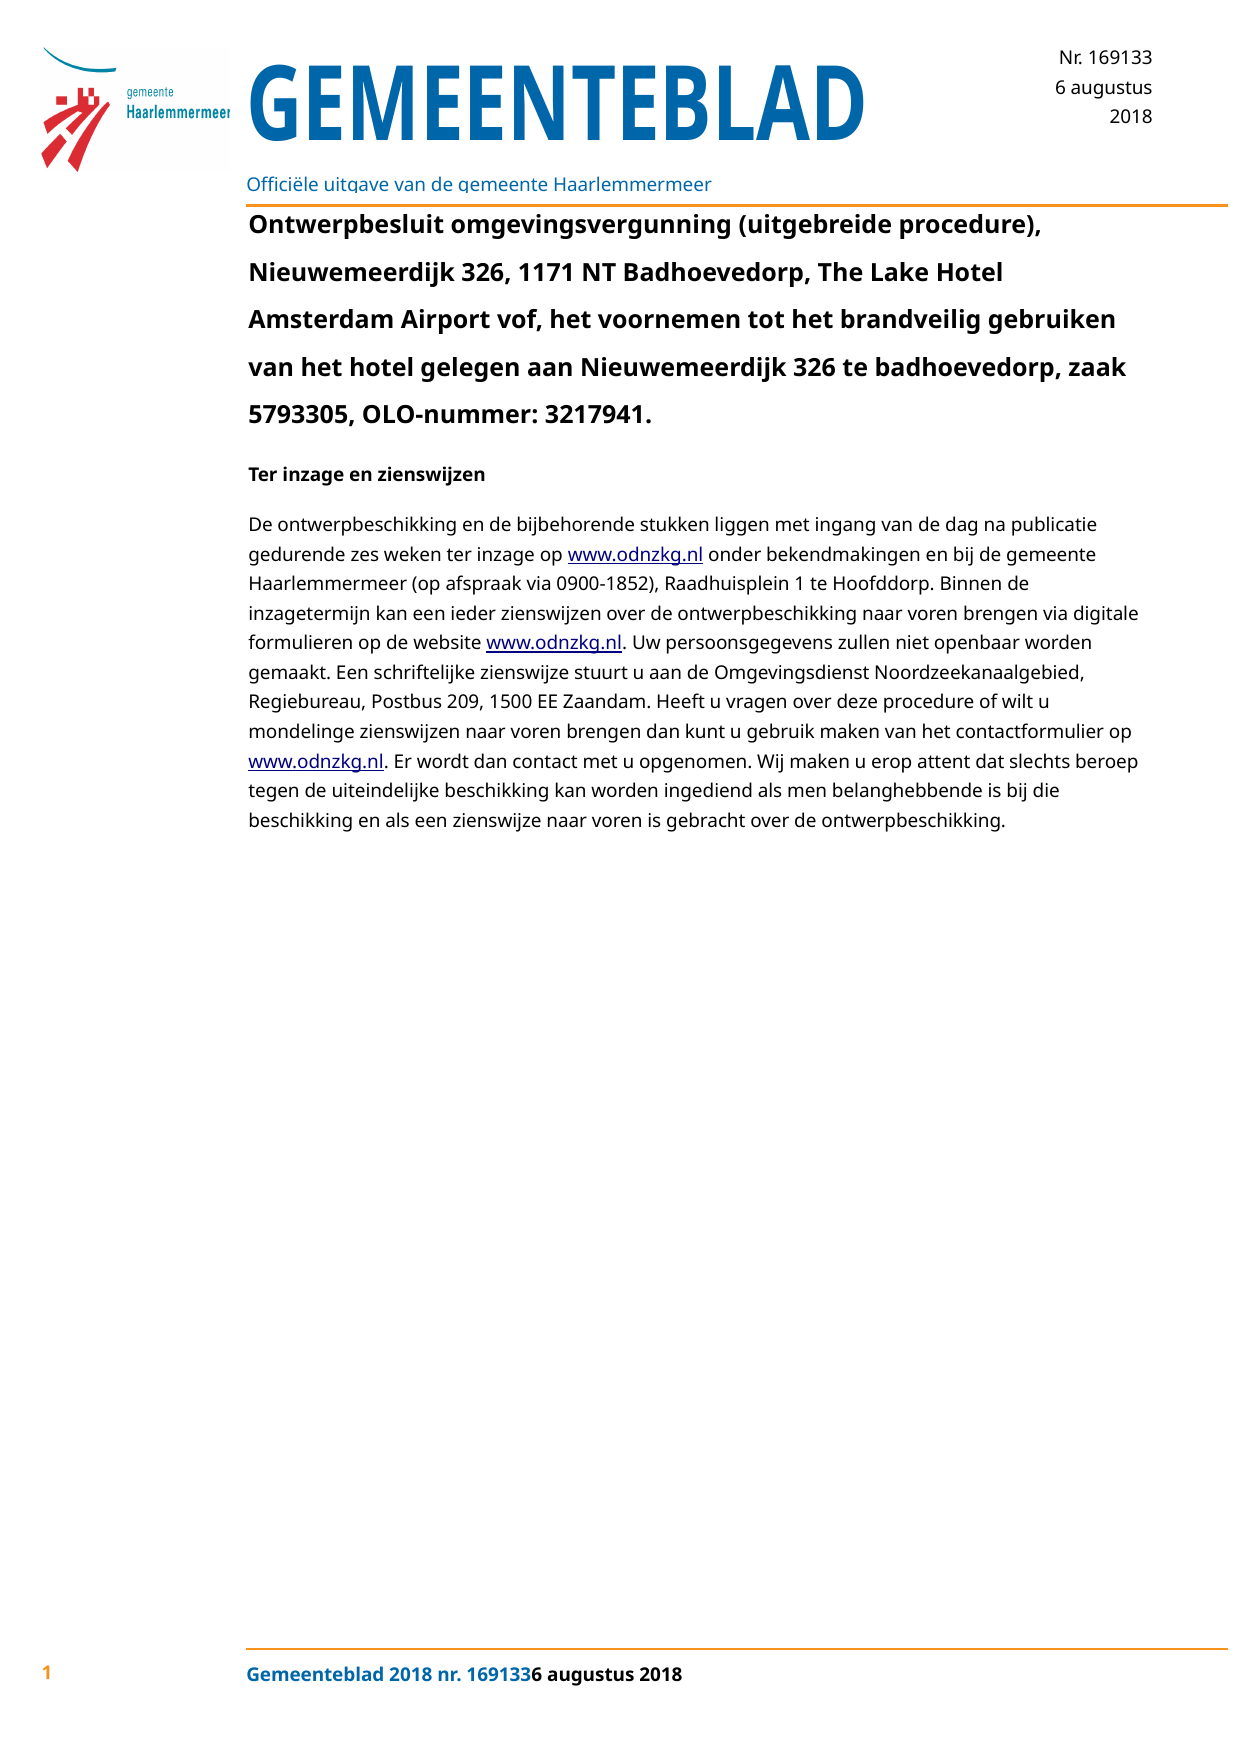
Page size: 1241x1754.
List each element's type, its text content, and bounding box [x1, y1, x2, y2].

text Ontwerpbesluit omgevingsvergunning (uitgebreide procedure), Nieuwemeerdijk 326, 1171 NT Badhoevedorp, The Lake Hotel Amsterdam Airport vof, het voornemen tot het brandveilig gebruiken van het hotel gelegen aan Nieuwemeerdijk 326 te badhoevedorp, zaak 5793305, OLO-nummer: 3217941. [248, 207, 1152, 431]
text De ontwerpbeschikking en de bijbehorende stukken liggen met ingang van de dag na publicatie gedurende zes weken ter inzage op www.odnzkg.nl onder bekendmakingen en bij de gemeente Haarlemmermeer (op afspraak via 0900-1852), Raadhuisplein 1 te Hoofddorp. Binnen de inzagetermijn kan een ieder zienswijzen over de ontwerpbeschikking naar voren brengen via digitale formulieren op de website www.odnzkg.nl. Uw persoonsgegevens zullen niet openbaar worden gemaakt. Een schriftelijke zienswijze stuurt u aan de Omgevingsdienst Noordzeekanaalgebied, Regiebureau, Postbus 209, 1500 EE Zaandam. Heeft u vragen over deze procedure of wilt u mondelinge zienswijzen naar voren brengen dan kunt u gebruik maken van het contactformulier op www.odnzkg.nl. Er wordt dan contact met u opgenomen. Wij maken u erop attent dat slechts beroep tegen de uiteindelijke beschikking kan worden ingediend als men belanghebbende is bij die beschikking en als een zienswijze naar voren is gebracht over de ontwerpbeschikking. [248, 511, 1152, 833]
text Ter inzage en zienswijzen [248, 461, 1152, 486]
picture [41, 47, 231, 172]
